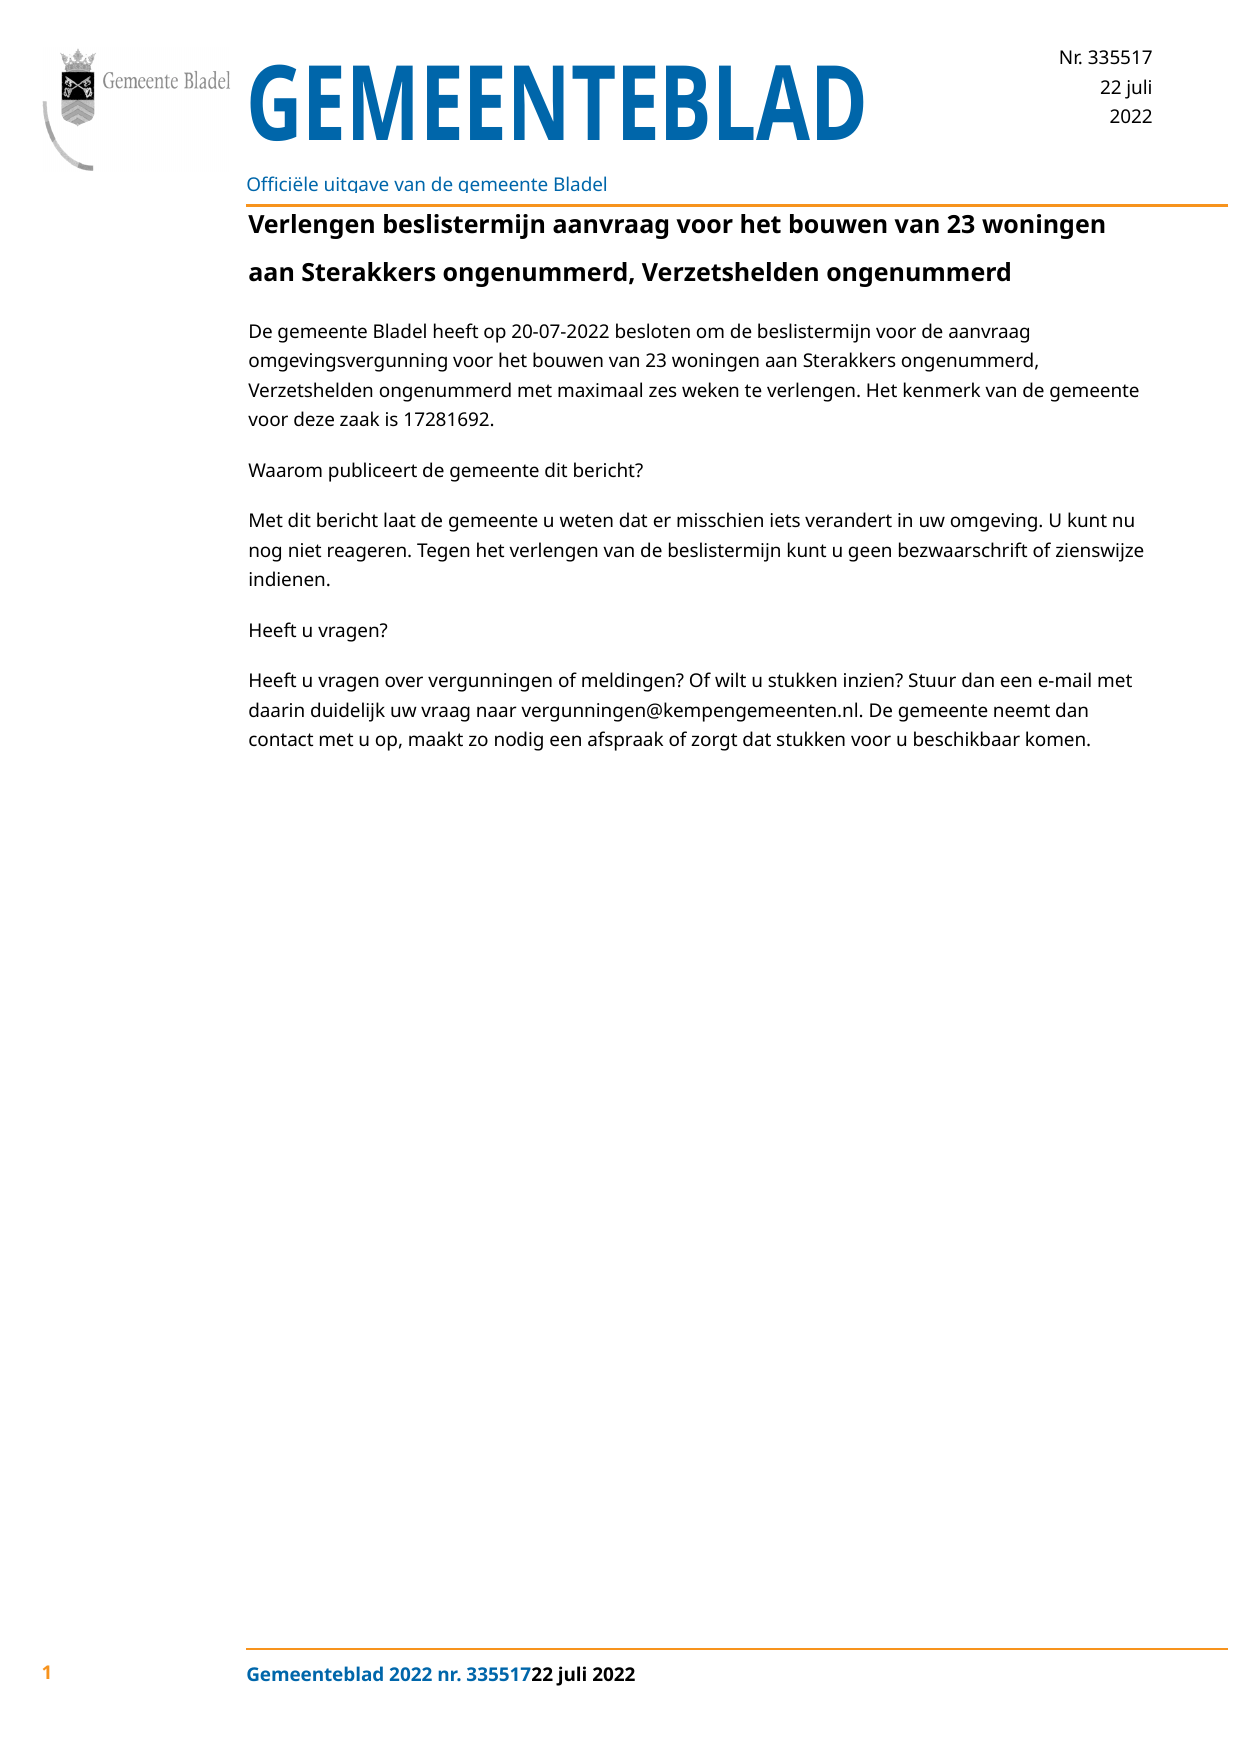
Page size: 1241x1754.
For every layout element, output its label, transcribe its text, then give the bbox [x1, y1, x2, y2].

text Heeft u vragen over vergunningen of meldingen? Of wilt u stukken inzien? Stuur dan een e-mail met daarin duidelijk uw vraag naar vergunningen@kempengemeenten.nl. De gemeente neemt dan contact met u op, maakt zo nodig een afspraak of zorgt dat stukken voor u beschikbaar komen. [248, 667, 1152, 752]
text Verlengen beslistermijn aanvraag voor het bouwen van 23 woningen aan Sterakkers ongenummerd, Verzetshelden ongenummerd [248, 207, 1152, 288]
text Met dit bericht laat de gemeente u weten dat er misschien iets verandert in uw omgeving. U kunt nu nog niet reageren. Tegen het verlengen van de beslistermijn kunt u geen bezwaarschrift of zienswijze indienen. [248, 507, 1152, 592]
text Heeft u vragen? [248, 617, 1152, 643]
picture [41, 47, 231, 172]
text De gemeente Bladel heeft op 20-07-2022 besloten om de beslistermijn voor de aanvraag omgevingsvergunning voor het bouwen van 23 woningen aan Sterakkers ongenummerd, Verzetshelden ongenummerd met maximaal zes weken te verlengen. Het kenmerk van de gemeente voor deze zaak is 17281692. [248, 318, 1152, 432]
text Waarom publiceert de gemeente dit bericht? [248, 457, 1152, 483]
